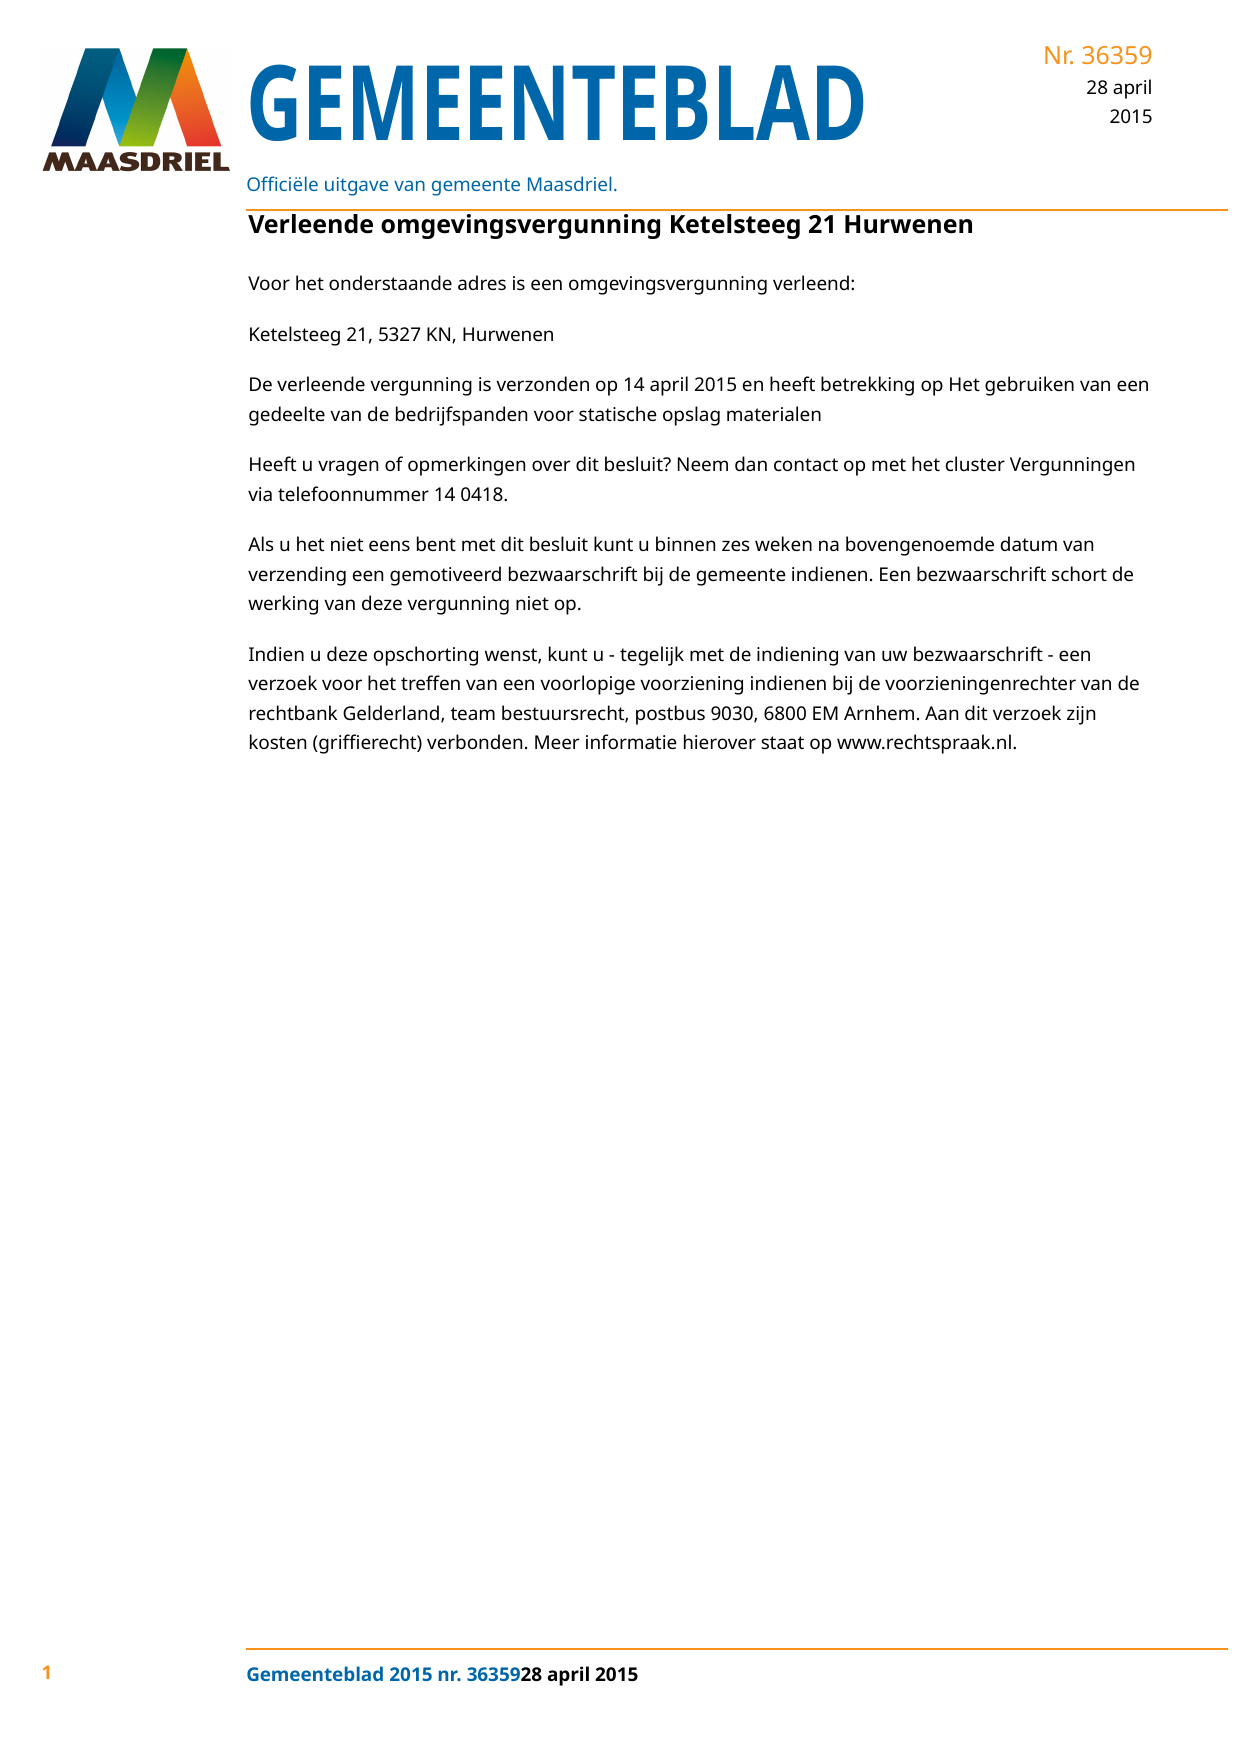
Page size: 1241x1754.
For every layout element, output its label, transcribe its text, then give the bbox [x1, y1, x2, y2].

text Heeft u vragen of opmerkingen over dit besluit? Neem dan contact op met het cluster Vergunningen via telefoonnummer 14 0418. [248, 451, 1152, 506]
text Als u het niet eens bent met dit besluit kunt u binnen zes weken na bovengenoemde datum van verzending een gemotiveerd bezwaarschrift bij de gemeente indienen. Een bezwaarschrift schort de werking van deze vergunning niet op. [248, 531, 1152, 616]
text Verleende omgevingsvergunning Ketelsteeg 21 Hurwenen [248, 211, 1152, 241]
text Indien u deze opschorting wenst, kunt u - tegelijk met de indiening van uw bezwaarschrift - een verzoek voor het treffen van een voorlopige voorziening indienen bij de voorzieningenrechter van de rechtbank Gelderland, team bestuursrecht, postbus 9030, 6800 EM Arnhem. Aan dit verzoek zijn kosten (griffierecht) verbonden. Meer informatie hierover staat op www.rechtspraak.nl. [248, 641, 1152, 755]
picture [41, 47, 231, 172]
text De verleende vergunning is verzonden op 14 april 2015 en heeft betrekking op Het gebruiken van een gedeelte van de bedrijfspanden voor statische opslag materialen [248, 371, 1152, 426]
text Voor het onderstaande adres is een omgevingsvergunning verleend: [248, 270, 1152, 296]
text Ketelsteeg 21, 5327 KN, Hurwenen [248, 321, 1152, 346]
